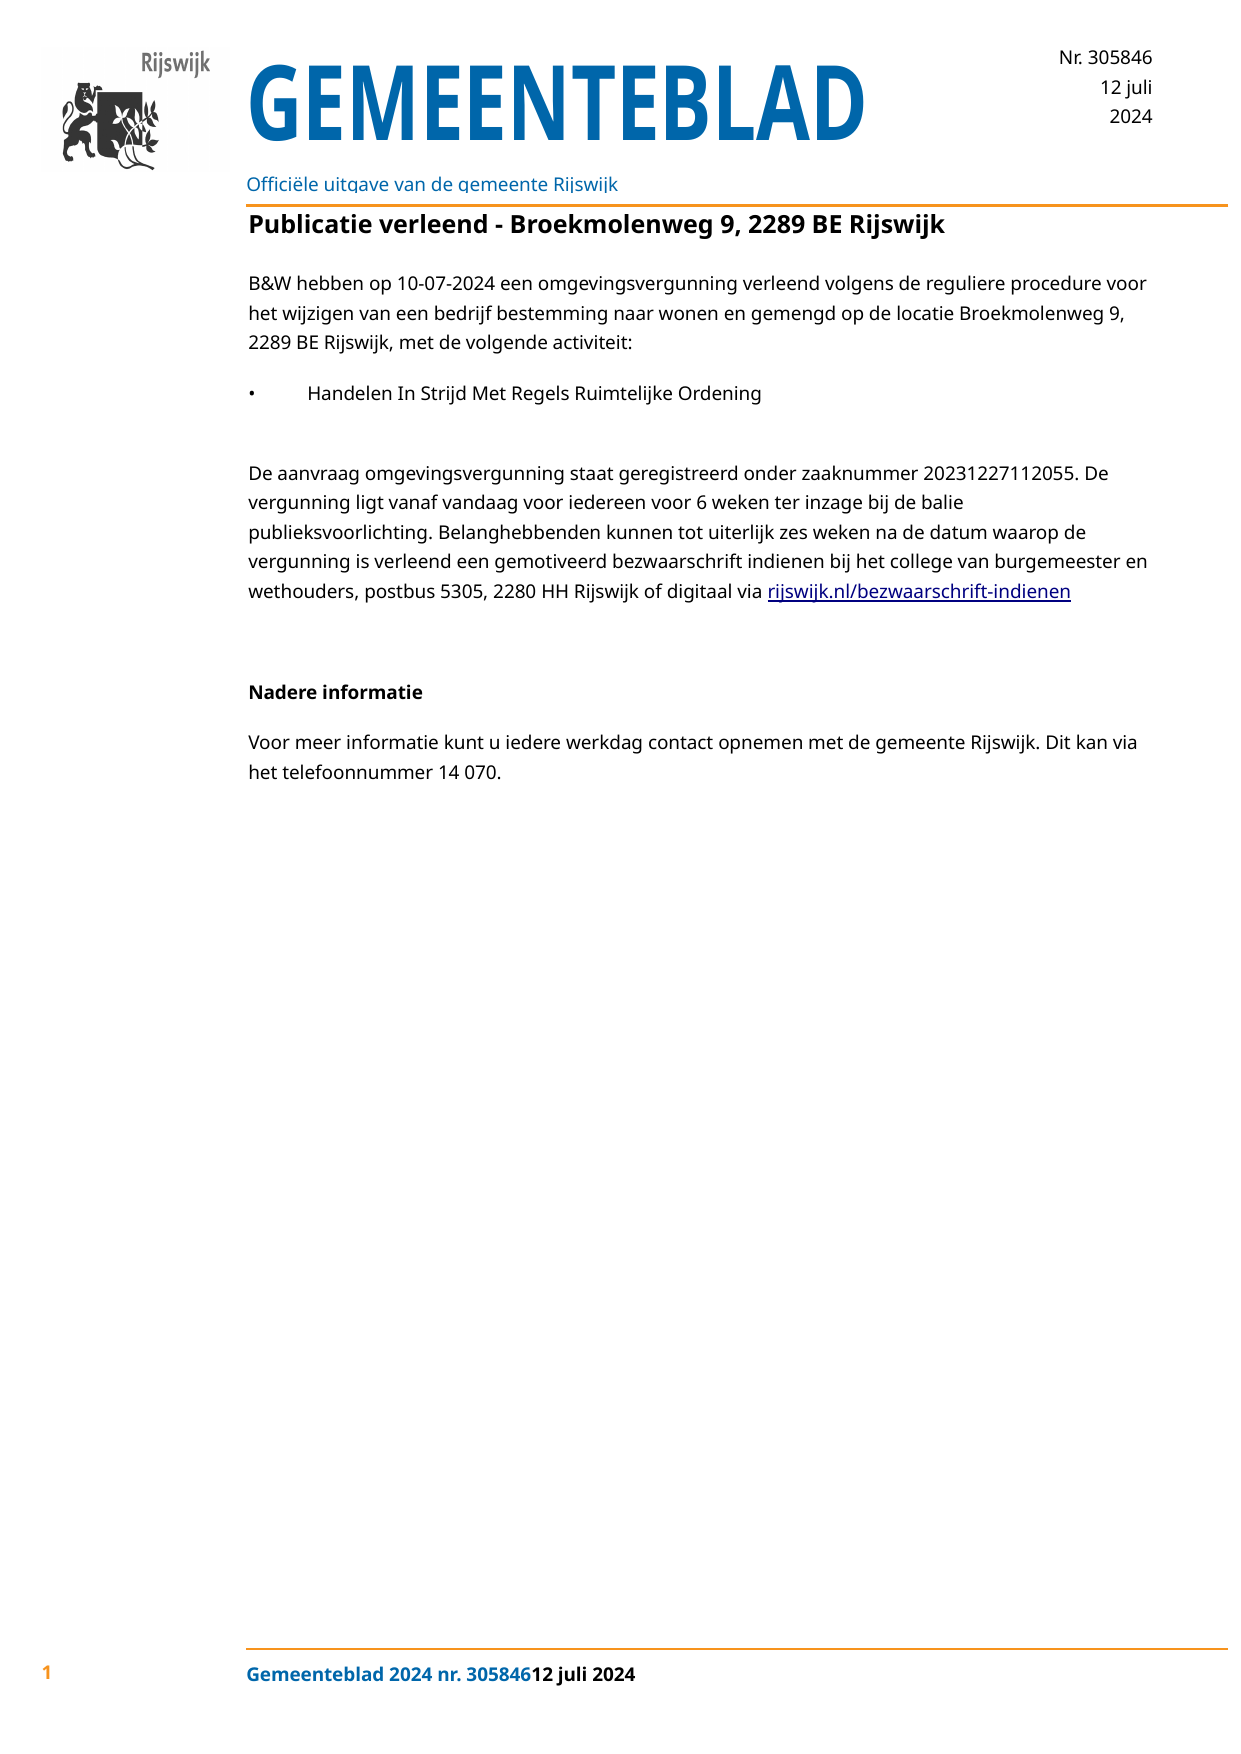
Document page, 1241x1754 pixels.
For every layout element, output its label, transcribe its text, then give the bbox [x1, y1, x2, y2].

text Publicatie verleend - Broekmolenweg 9, 2289 BE Rijswijk [248, 207, 1152, 241]
text B&W hebben op 10-07-2024 een omgevingsvergunning verleend volgens de reguliere procedure voor het wijzigen van een bedrijf bestemming naar wonen en gemengd op de locatie Broekmolenweg 9, 2289 BE Rijswijk, met de volgende activiteit: [248, 270, 1152, 355]
list Handelen In Strijd Met Regels Ruimtelijke Ordening [248, 380, 1152, 406]
text Voor meer informatie kunt u iedere werkdag contact opnemen met de gemeente Rijswijk. Dit kan via het telefoonnummer 14 070. [248, 729, 1152, 785]
text Nadere informatie [248, 679, 1152, 705]
text De aanvraag omgevingsvergunning staat geregistreerd onder zaaknummer 20231227112055. De vergunning ligt vanaf vandaag voor iedereen voor 6 weken ter inzage bij de balie publieksvoorlichting. Belanghebbenden kunnen tot uiterlijk zes weken na de datum waarop de vergunning is verleend een gemotiveerd bezwaarschrift indienen bij het college van burgemeester en wethouders, postbus 5305, 2280 HH Rijswijk of digitaal via rijswijk.nl/bezwaarschrift-indienen [248, 460, 1152, 604]
picture [41, 47, 231, 172]
